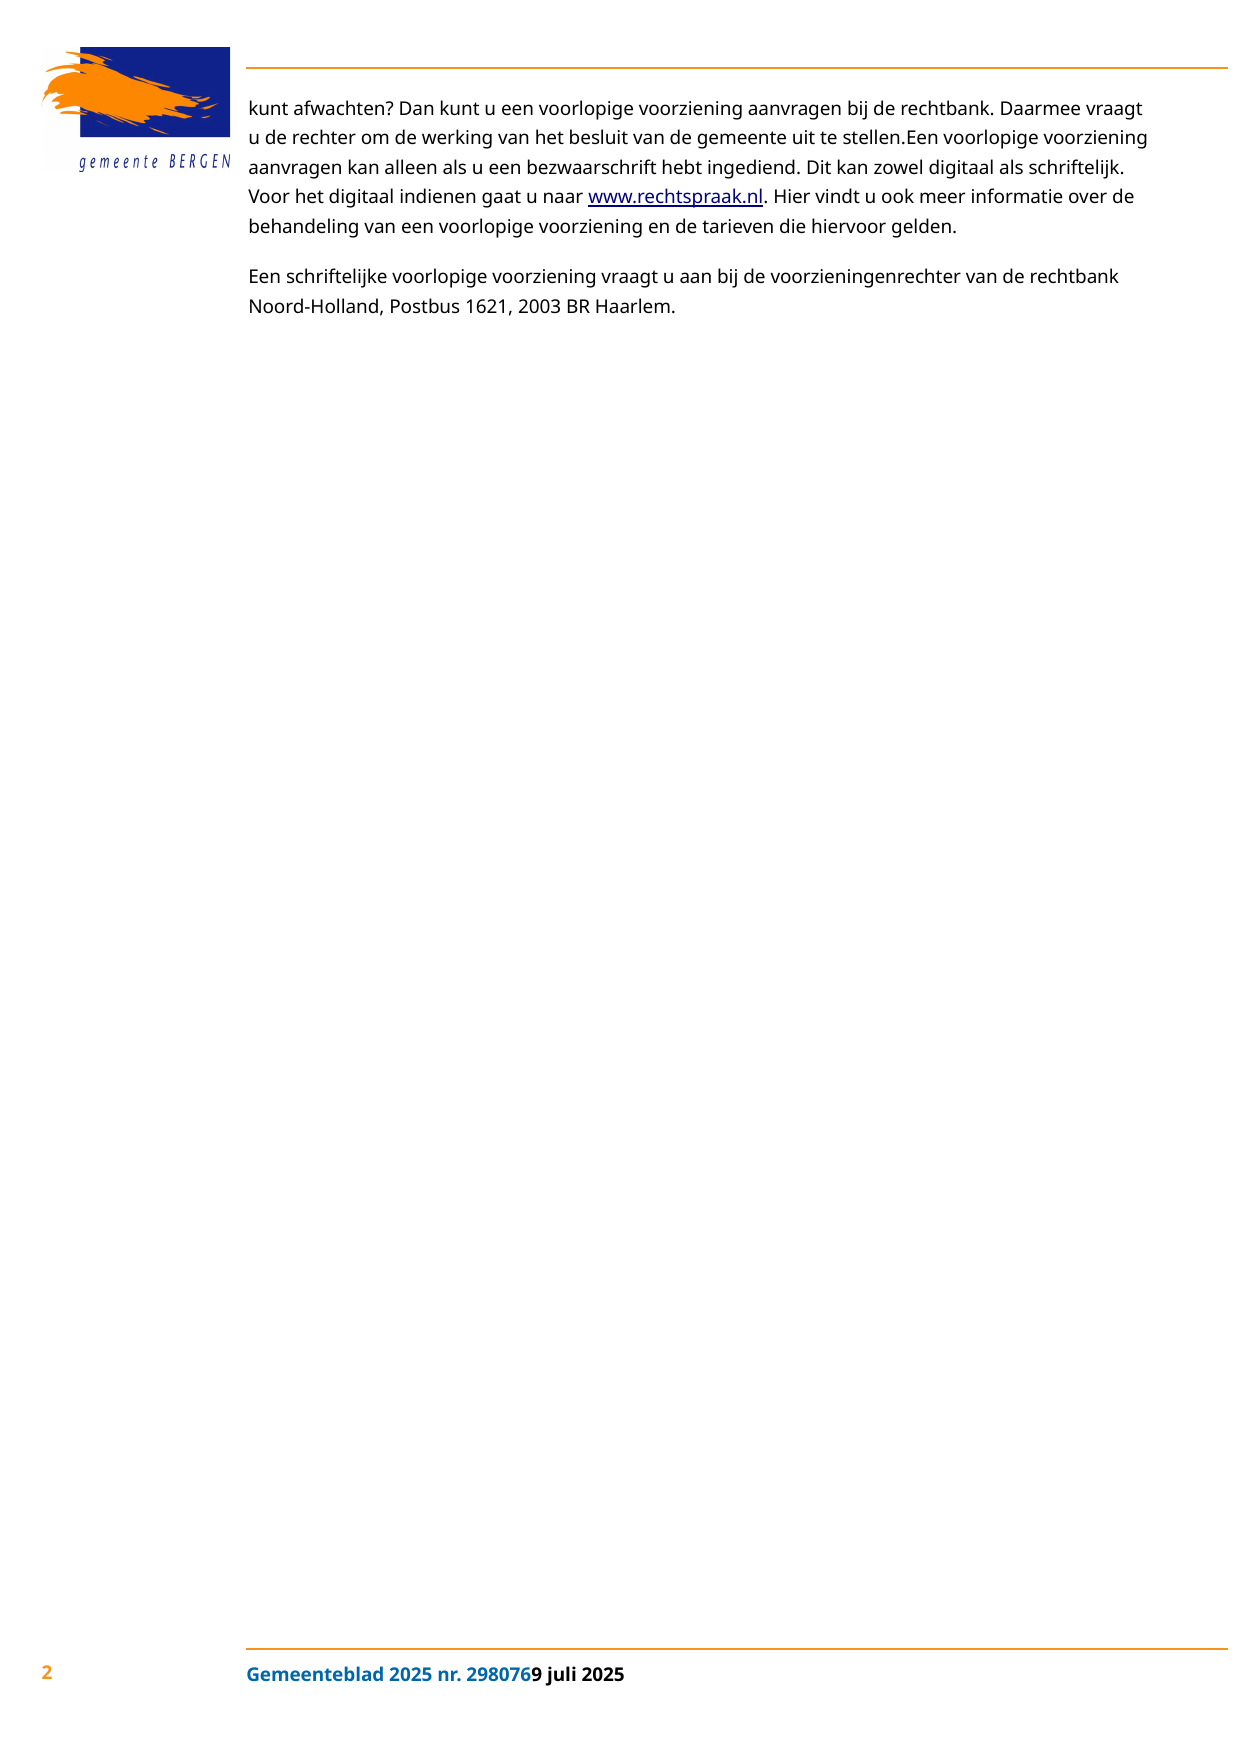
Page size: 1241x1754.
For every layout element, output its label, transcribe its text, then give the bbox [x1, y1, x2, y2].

picture [41, 47, 231, 172]
text Een schriftelijke voorlopige voorziening vraagt u aan bij de voorzieningenrechter van de rechtbank Noord-Holland, Postbus 1621, 2003 BR Haarlem. [248, 263, 1152, 319]
text kunt afwachten? Dan kunt u een voorlopige voorziening aanvragen bij de rechtbank. Daarmee vraagt u de rechter om de werking van het besluit van de gemeente uit te stellen.Een voorlopige voorziening aanvragen kan alleen als u een bezwaarschrift hebt ingediend. Dit kan zowel digitaal als schriftelijk. Voor het digitaal indienen gaat u naar www.rechtspraak.nl. Hier vindt u ook meer informatie over de behandeling van een voorlopige voorziening en de tarieven die hiervoor gelden. [248, 95, 1152, 239]
